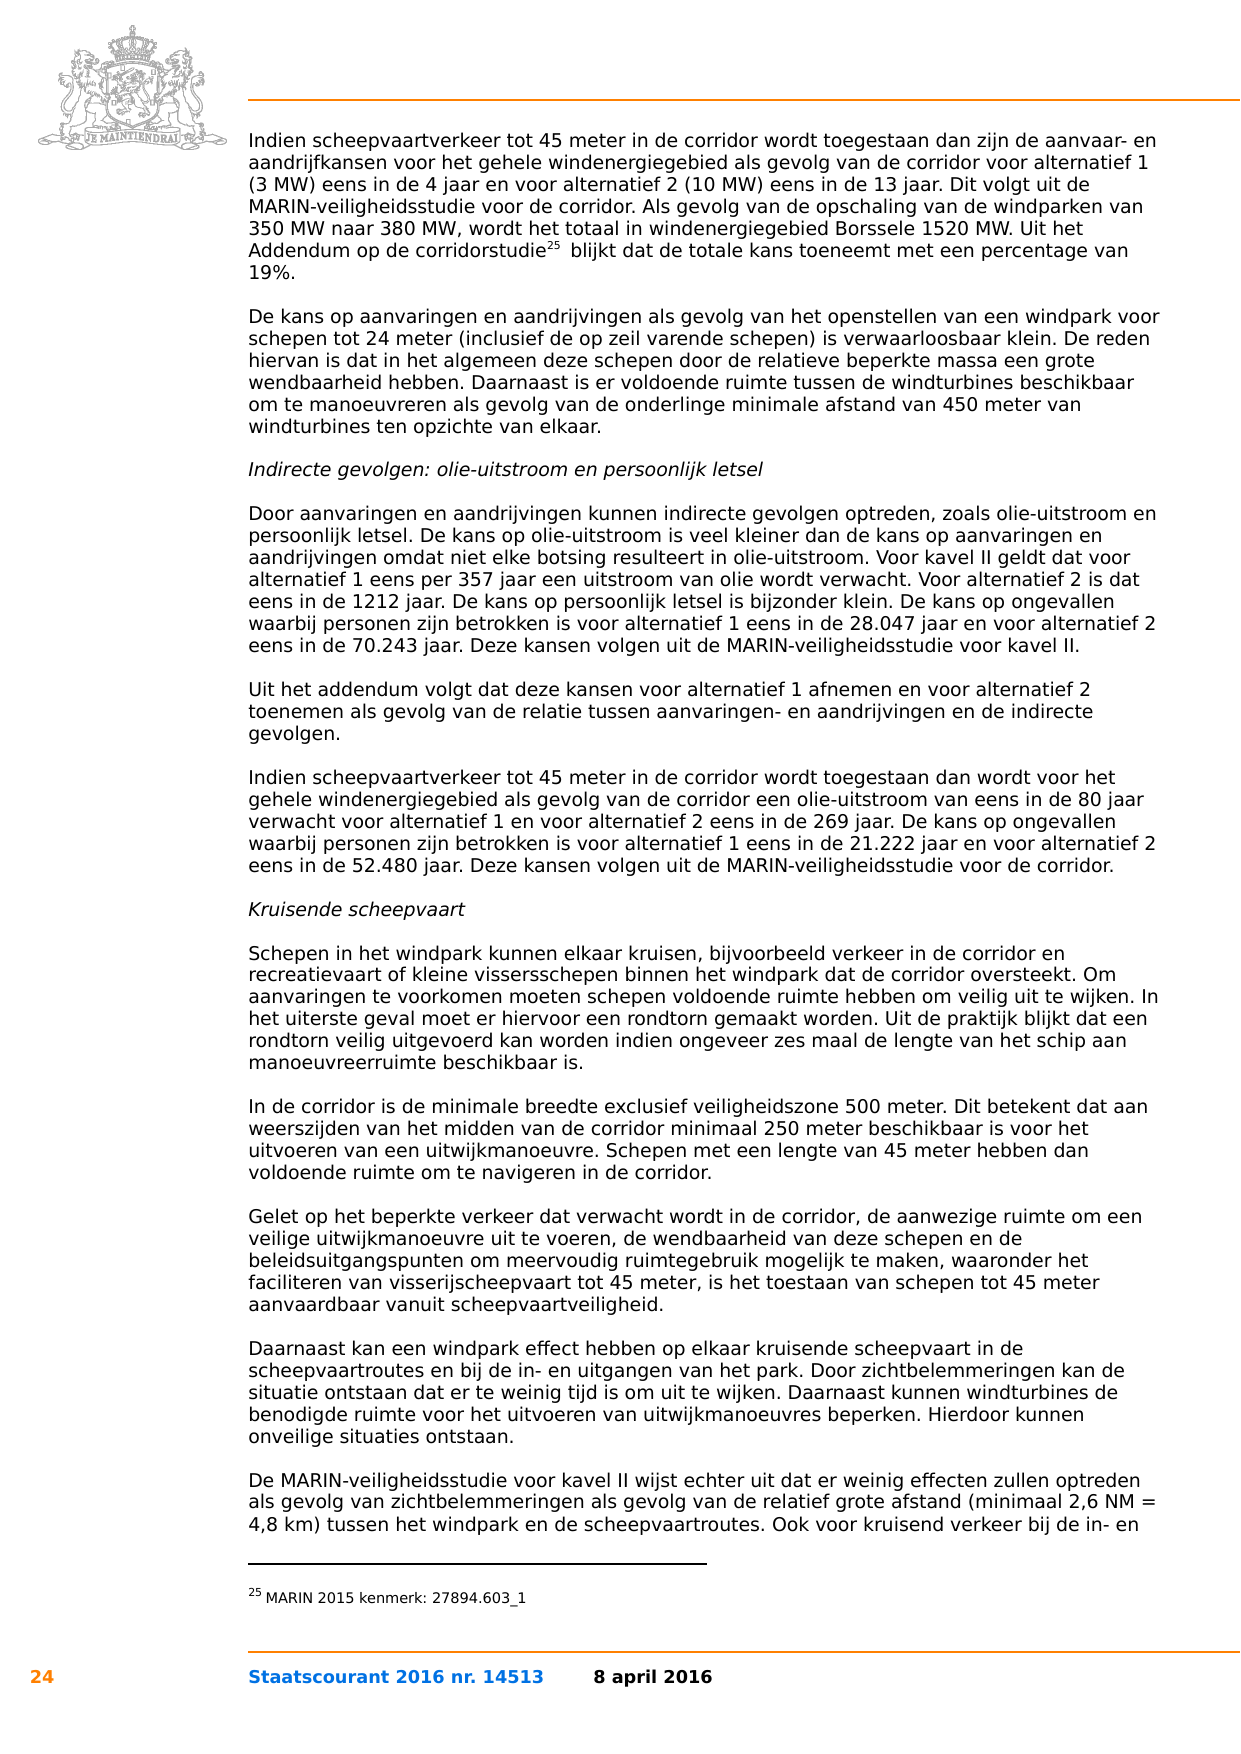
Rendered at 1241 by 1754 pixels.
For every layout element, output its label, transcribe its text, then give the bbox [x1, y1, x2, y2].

text De kans op aanvaringen en aandrijvingen als gevolg van het openstellen van een windpark voor schepen tot 24 meter (inclusief de op zeil varende schepen) is verwaarloosbaar klein. De reden hiervan is dat in het algemeen deze schepen door de relatieve beperkte massa een grote wendbaarheid hebben. Daarnaast is er voldoende ruimte tussen de windturbines beschikbaar om te manoeuvreren als gevolg van de onderlinge minimale afstand van 450 meter van windturbines ten opzichte van elkaar. [248, 306, 1163, 437]
text Schepen in het windpark kunnen elkaar kruisen, bijvoorbeeld verkeer in de corridor en recreatievaart of kleine vissersschepen binnen het windpark dat de corridor oversteekt. Om aanvaringen te voorkomen moeten schepen voldoende ruimte hebben om veilig uit te wijken. In het uiterste geval moet er hiervoor een rondtorn gemaakt worden. Uit de praktijk blijkt dat een rondtorn veilig uitgevoerd kan worden indien ongeveer zes maal de lengte van het schip aan manoeuvreerruimte beschikbaar is. [248, 942, 1163, 1074]
text Gelet op het beperkte verkeer dat verwacht wordt in de corridor, de aanwezige ruimte om een veilige uitwijkmanoeuvre uit te voeren, de wendbaarheid van deze schepen en de beleidsuitgangspunten om meervoudig ruimtegebruik mogelijk te maken, waaronder het faciliteren van visserijscheepvaart tot 45 meter, is het toestaan van schepen tot 45 meter aanvaardbaar vanuit scheepvaartveiligheid. [248, 1206, 1163, 1316]
text Indien scheepvaartverkeer tot 45 meter in de corridor wordt toegestaan dan zijn de aanvaar- en aandrijfkansen voor het gehele windenergiegebied als gevolg van de corridor voor alternatief 1 (3 MW) eens in de 4 jaar en voor alternatief 2 (10 MW) eens in de 13 jaar. Dit volgt uit de MARIN-veiligheidsstudie voor de corridor. Als gevolg van de opschaling van de windparken van 350 MW naar 380 MW, wordt het totaal in windenergiegebied Borssele 1520 MW. Uit het Addendum op de corridorstudie blijkt dat de totale kans toeneemt met een percentage van 19%. [248, 130, 1163, 284]
subtitle Kruisende scheepvaart [248, 898, 1163, 921]
picture [38, 25, 227, 150]
text Indien scheepvaartverkeer tot 45 meter in de corridor wordt toegestaan dan wordt voor het gehele windenergiegebied als gevolg van de corridor een olie-uitstroom van eens in de 80 jaar verwacht voor alternatief 1 en voor alternatief 2 eens in de 269 jaar. De kans op ongevallen waarbij personen zijn betrokken is voor alternatief 1 eens in de 21.222 jaar en voor alternatief 2 eens in de 52.480 jaar. Deze kansen volgen uit de MARIN-veiligheidsstudie voor de corridor. [248, 767, 1163, 877]
text Door aanvaringen en aandrijvingen kunnen indirecte gevolgen optreden, zoals olie-uitstroom en persoonlijk letsel. De kans op olie-uitstroom is veel kleiner dan de kans op aanvaringen en aandrijvingen omdat niet elke botsing resulteert in olie-uitstroom. Voor kavel II geldt dat voor alternatief 1 eens per 357 jaar een uitstroom van olie wordt verwacht. Voor alternatief 2 is dat eens in de 1212 jaar. De kans op persoonlijk letsel is bijzonder klein. De kans op ongevallen waarbij personen zijn betrokken is voor alternatief 1 eens in de 28.047 jaar en voor alternatief 2 eens in de 70.243 jaar. Deze kansen volgen uit de MARIN-veiligheidsstudie voor kavel II. [248, 503, 1163, 657]
text MARIN 2015 kenmerk: 27894.603_1 [248, 1586, 1163, 1608]
text Daarnaast kan een windpark effect hebben op elkaar kruisende scheepvaart in de scheepvaartroutes en bij de in- en uitgangen van het park. Door zichtbelemmeringen kan de situatie ontstaan dat er te weinig tijd is om uit te wijken. Daarnaast kunnen windturbines de benodigde ruimte voor het uitvoeren van uitwijkmanoeuvres beperken. Hierdoor kunnen onveilige situaties ontstaan. [248, 1338, 1163, 1448]
text Uit het addendum volgt dat deze kansen voor alternatief 1 afnemen en voor alternatief 2 toenemen als gevolg van de relatie tussen aanvaringen- en aandrijvingen en de indirecte gevolgen. [248, 679, 1163, 745]
subtitle Indirecte gevolgen: olie-uitstroom en persoonlijk letsel [248, 459, 1163, 481]
text In de corridor is de minimale breedte exclusief veiligheidszone 500 meter. Dit betekent dat aan weerszijden van het midden van de corridor minimaal 250 meter beschikbaar is voor het uitvoeren van een uitwijkmanoeuvre. Schepen met een lengte van 45 meter hebben dan voldoende ruimte om te navigeren in de corridor. [248, 1096, 1163, 1184]
text De MARIN-veiligheidsstudie voor kavel II wijst echter uit dat er weinig effecten zullen optreden als gevolg van zichtbelemmeringen als gevolg van de relatief grote afstand (minimaal 2,6 NM = 4,8 km) tussen het windpark en de scheepvaartroutes. Ook voor kruisend verkeer bij de in- en [248, 1469, 1163, 1535]
